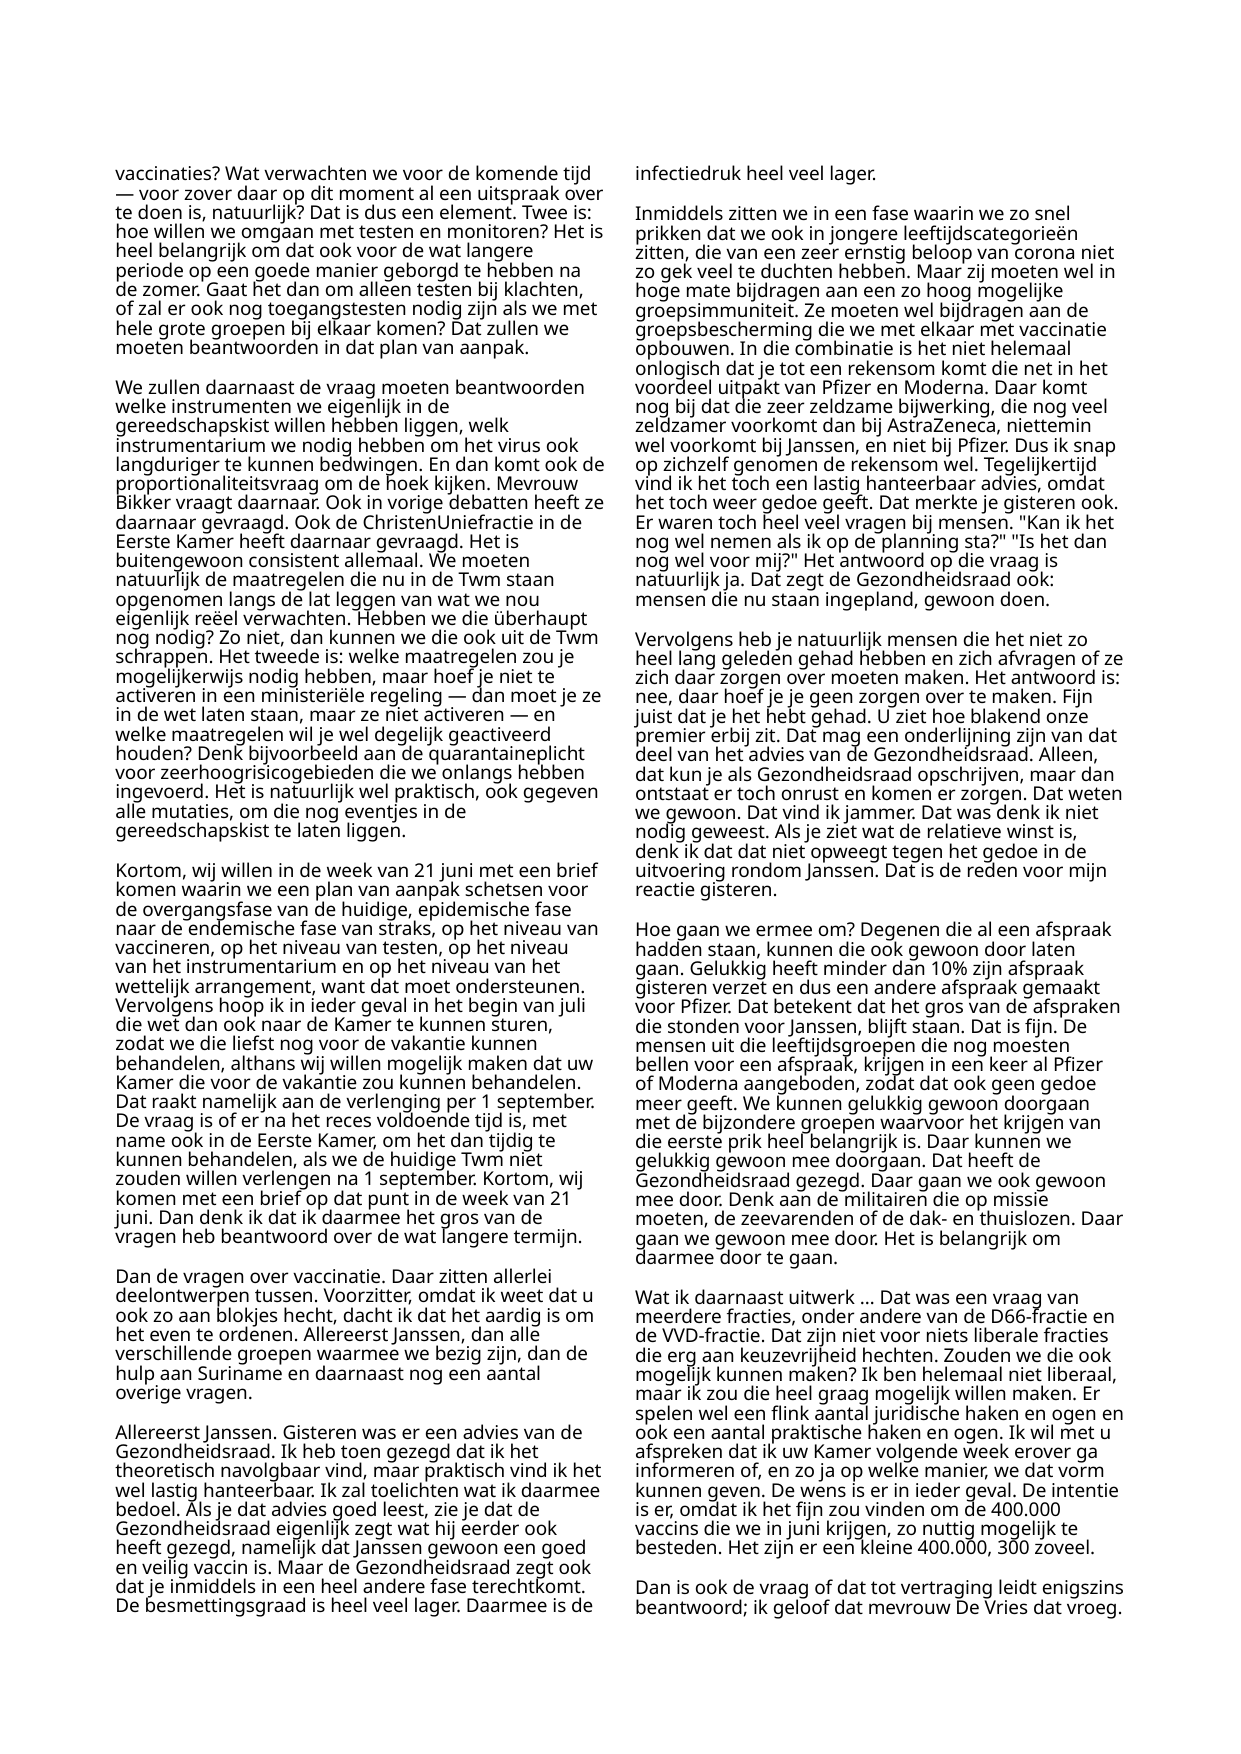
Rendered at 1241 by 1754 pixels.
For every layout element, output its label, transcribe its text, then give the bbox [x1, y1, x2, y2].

text vaccinaties? Wat verwachten we voor de komende tijd — voor zover daar op dit moment al een uitspraak over te doen is, natuurlijk? Dat is dus een element. Twee is: hoe willen we omgaan met testen en monitoren? Het is heel belangrijk om dat ook voor de wat langere periode op een goede manier geborgd te hebben na de zomer. Gaat het dan om alleen testen bij klachten, of zal er ook nog toegangstesten nodig zijn als we met hele grote groepen bij elkaar komen? Dat zullen we moeten beantwoorden in dat plan van aanpak. [115, 165, 605, 358]
text Wat ik daarnaast uitwerk … Dat was een vraag van meerdere fracties, onder andere van de D66-fractie en de VVD-fractie. Dat zijn niet voor niets liberale fracties die erg aan keuzevrijheid hechten. Zouden we die ook mogelijk kunnen maken? Ik ben helemaal niet liberaal, maar ik zou die heel graag mogelijk willen maken. Er spelen wel een flink aantal juridische haken en ogen en ook een aantal praktische haken en ogen. Ik wil met u afspreken dat ik uw Kamer volgende week erover ga informeren of, en zo ja op welke manier, we dat vorm kunnen geven. De wens is er in ieder geval. De intentie is er, omdat ik het fijn zou vinden om de 400.000 vaccins die we in juni krijgen, zo nuttig mogelijk te besteden. Het zijn er een kleine 400.000, 300 zoveel. [635, 1289, 1125, 1559]
text Inmiddels zitten we in een fase waarin we zo snel prikken dat we ook in jongere leeftijdscategorieën zitten, die van een zeer ernstig beloop van corona niet zo gek veel te duchten hebben. Maar zij moeten wel in hoge mate bijdragen aan een zo hoog mogelijke groepsimmuniteit. Ze moeten wel bijdragen aan de groepsbescherming die we met elkaar met vaccinatie opbouwen. In die combinatie is het niet helemaal onlogisch dat je tot een rekensom komt die net in het voordeel uitpakt van Pfizer en Moderna. Daar komt nog bij dat die zeer zeldzame bijwerking, die nog veel zeldzamer voorkomt dan bij AstraZeneca, niettemin wel voorkomt bij Janssen, en niet bij Pfizer. Dus ik snap op zichzelf genomen de rekensom wel. Tegelijkertijd vind ik het toch een lastig hanteerbaar advies, omdat het toch weer gedoe geeft. Dat merkte je gisteren ook. Er waren toch heel veel vragen bij mensen. "Kan ik het nog wel nemen als ik op de planning sta?" "Is het dan nog wel voor mij?" Het antwoord op die vraag is natuurlijk ja. Dat zegt de Gezondheidsraad ook: mensen die nu staan ingepland, gewoon doen. [635, 205, 1125, 610]
text Vervolgens heb je natuurlijk mensen die het niet zo heel lang geleden gehad hebben en zich afvragen of ze zich daar zorgen over moeten maken. Het antwoord is: nee, daar hoef je je geen zorgen over te maken. Fijn juist dat je het hebt gehad. U ziet hoe blakend onze premier erbij zit. Dat mag een onderlijning zijn van dat deel van het advies van de Gezondheidsraad. Alleen, dat kun je als Gezondheidsraad opschrijven, maar dan ontstaat er toch onrust en komen er zorgen. Dat weten we gewoon. Dat vind ik jammer. Dat was denk ik niet nodig geweest. Als je ziet wat de relatieve winst is, denk ik dat dat niet opweegt tegen het gedoe in de uitvoering rondom Janssen. Dat is de reden voor mijn reactie gisteren. [635, 631, 1125, 901]
text Dan is ook de vraag of dat tot vertraging leidt enigszins beantwoord; ik geloof dat mevrouw De Vries dat vroeg. [635, 1579, 1125, 1618]
text Hoe gaan we ermee om? Degenen die al een afspraak hadden staan, kunnen die ook gewoon door laten gaan. Gelukkig heeft minder dan 10% zijn afspraak gisteren verzet en dus een andere afspraak gemaakt voor Pfizer. Dat betekent dat het gros van de afspraken die stonden voor Janssen, blijft staan. Dat is fijn. De mensen uit die leeftijdsgroepen die nog moesten bellen voor een afspraak, krijgen in een keer al Pfizer of Moderna aangeboden, zodat dat ook geen gedoe meer geeft. We kunnen gelukkig gewoon doorgaan met de bijzondere groepen waarvoor het krijgen van die eerste prik heel belangrijk is. Daar kunnen we gelukkig gewoon mee doorgaan. Dat heeft de Gezondheidsraad gezegd. Daar gaan we ook gewoon mee door. Denk aan de militairen die op missie moeten, de zeevarenden of de dak- en thuislozen. Daar gaan we gewoon mee door. Het is belangrijk om daarmee door te gaan. [635, 921, 1125, 1268]
text We zullen daarnaast de vraag moeten beantwoorden welke instrumenten we eigenlijk in de gereedschapskist willen hebben liggen, welk instrumentarium we nodig hebben om het virus ook langduriger te kunnen bedwingen. En dan komt ook de proportionaliteitsvraag om de hoek kijken. Mevrouw Bikker vraagt daarnaar. Ook in vorige debatten heeft ze daarnaar gevraagd. Ook de ChristenUniefractie in de Eerste Kamer heeft daarnaar gevraagd. Het is buitengewoon consistent allemaal. We moeten natuurlijk de maatregelen die nu in de Twm staan opgenomen langs de lat leggen van wat we nou eigenlijk reëel verwachten. Hebben we die überhaupt nog nodig? Zo niet, dan kunnen we die ook uit de Twm schrappen. Het tweede is: welke maatregelen zou je mogelijkerwijs nodig hebben, maar hoef je niet te activeren in een ministeriële regeling — dan moet je ze in de wet laten staan, maar ze niet activeren — en welke maatregelen wil je wel degelijk geactiveerd houden? Denk bijvoorbeeld aan de quarantaineplicht voor zeerhoogrisicogebieden die we onlangs hebben ingevoerd. Het is natuurlijk wel praktisch, ook gegeven alle mutaties, om die nog eventjes in de gereedschapskist te laten liggen. [115, 379, 605, 841]
text Dan de vragen over vaccinatie. Daar zitten allerlei deelontwerpen tussen. Voorzitter, omdat ik weet dat u ook zo aan blokjes hecht, dacht ik dat het aardig is om het even te ordenen. Allereerst Janssen, dan alle verschillende groepen waarmee we bezig zijn, dan de hulp aan Suriname en daarnaast nog een aantal overige vragen. [115, 1268, 605, 1403]
text Allereerst Janssen. Gisteren was er een advies van de Gezondheidsraad. Ik heb toen gezegd dat ik het theoretisch navolgbaar vind, maar praktisch vind ik het wel lastig hanteerbaar. Ik zal toelichten wat ik daarmee bedoel. Als je dat advies goed leest, zie je dat de Gezondheidsraad eigenlijk zegt wat hij eerder ook heeft gezegd, namelijk dat Janssen gewoon een goed en veilig vaccin is. Maar de Gezondheidsraad zegt ook dat je inmiddels in een heel andere fase terechtkomt. De besmettingsgraad is heel veel lager. Daarmee is de [115, 1424, 605, 1616]
text Kortom, wij willen in de week van 21 juni met een brief komen waarin we een plan van aanpak schetsen voor de overgangsfase van de huidige, epidemische fase naar de endemische fase van straks, op het niveau van vaccineren, op het niveau van testen, op het niveau van het instrumentarium en op het niveau van het wettelijk arrangement, want dat moet ondersteunen. Vervolgens hoop ik in ieder geval in het begin van juli die wet dan ook naar de Kamer te kunnen sturen, zodat we die liefst nog voor de vakantie kunnen behandelen, althans wij willen mogelijk maken dat uw Kamer die voor de vakantie zou kunnen behandelen. Dat raakt namelijk aan de verlenging per 1 september. De vraag is of er na het reces voldoende tijd is, met name ook in de Eerste Kamer, om het dan tijdig te kunnen behandelen, als we de huidige Twm niet zouden willen verlengen na 1 september. Kortom, wij komen met een brief op dat punt in de week van 21 juni. Dan denk ik dat ik daarmee het gros van de vragen heb beantwoord over de wat langere termijn. [115, 862, 605, 1247]
text infectiedruk heel veel lager. [635, 165, 1125, 184]
